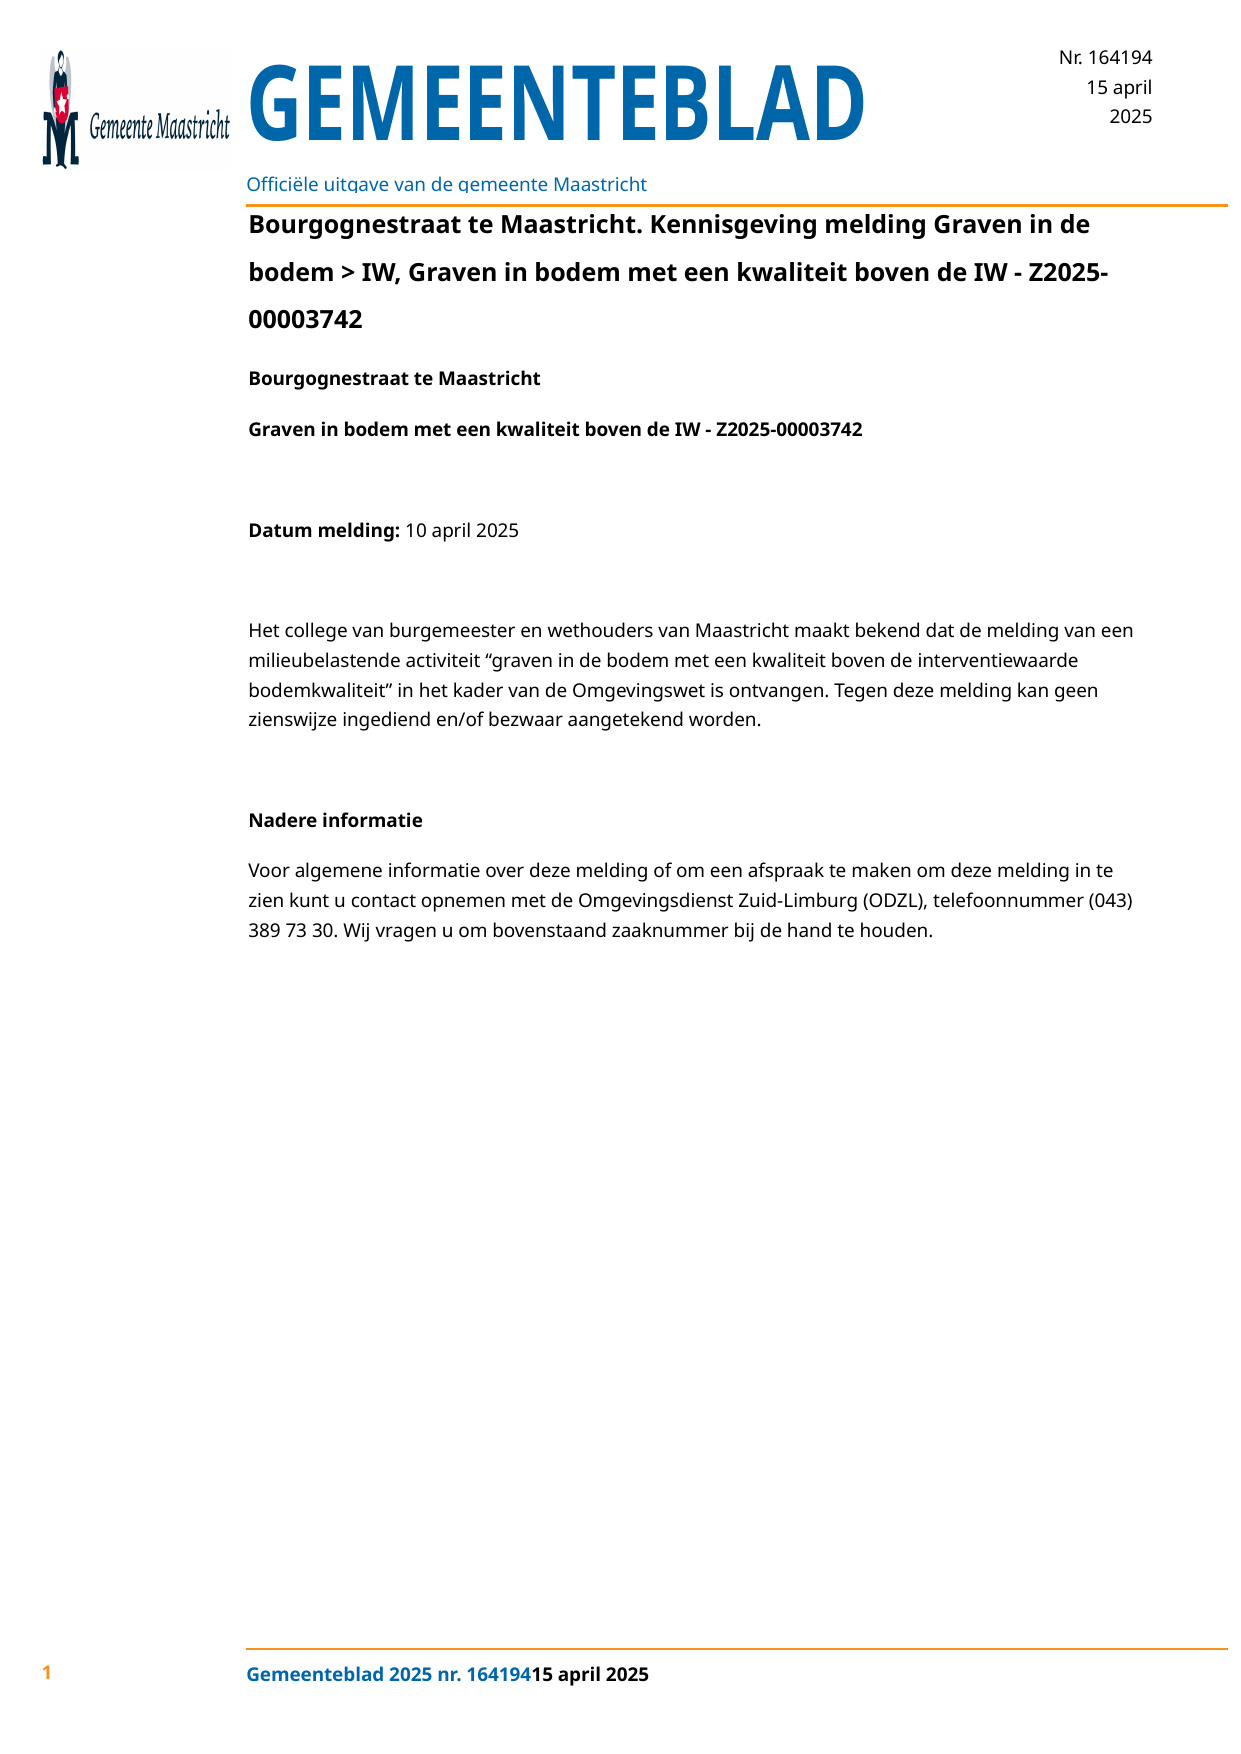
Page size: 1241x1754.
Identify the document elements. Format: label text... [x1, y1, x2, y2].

text Bourgognestraat te Maastricht [248, 366, 1152, 391]
text Het college van burgemeester en wethouders van Maastricht maakt bekend dat de melding van een milieubelastende activiteit “graven in de bodem met een kwaliteit boven de interventiewaarde bodemkwaliteit” in het kader van de Omgevingswet is ontvangen. Tegen deze melding kan geen zienswijze ingediend en/of bezwaar aangetekend worden. [248, 618, 1152, 732]
text Nadere informatie [248, 807, 1152, 833]
text Voor algemene informatie over deze melding of om een afspraak te maken om deze melding in te zien kunt u contact opnemen met de Omgevingsdienst Zuid-Limburg (ODZL), telefoonnummer (043) 389 73 30. Wij vragen u om bovenstaand zaaknummer bij de hand te houden. [248, 858, 1152, 942]
text Bourgognestraat te Maastricht. Kennisgeving melding Graven in de bodem > IW, Graven in bodem met een kwaliteit boven de IW - Z2025-00003742 [248, 207, 1152, 336]
text Graven in bodem met een kwaliteit boven de IW - Z2025-00003742 [248, 416, 1152, 442]
text Datum melding: 10 april 2025 [248, 517, 1152, 542]
picture [41, 47, 231, 172]
